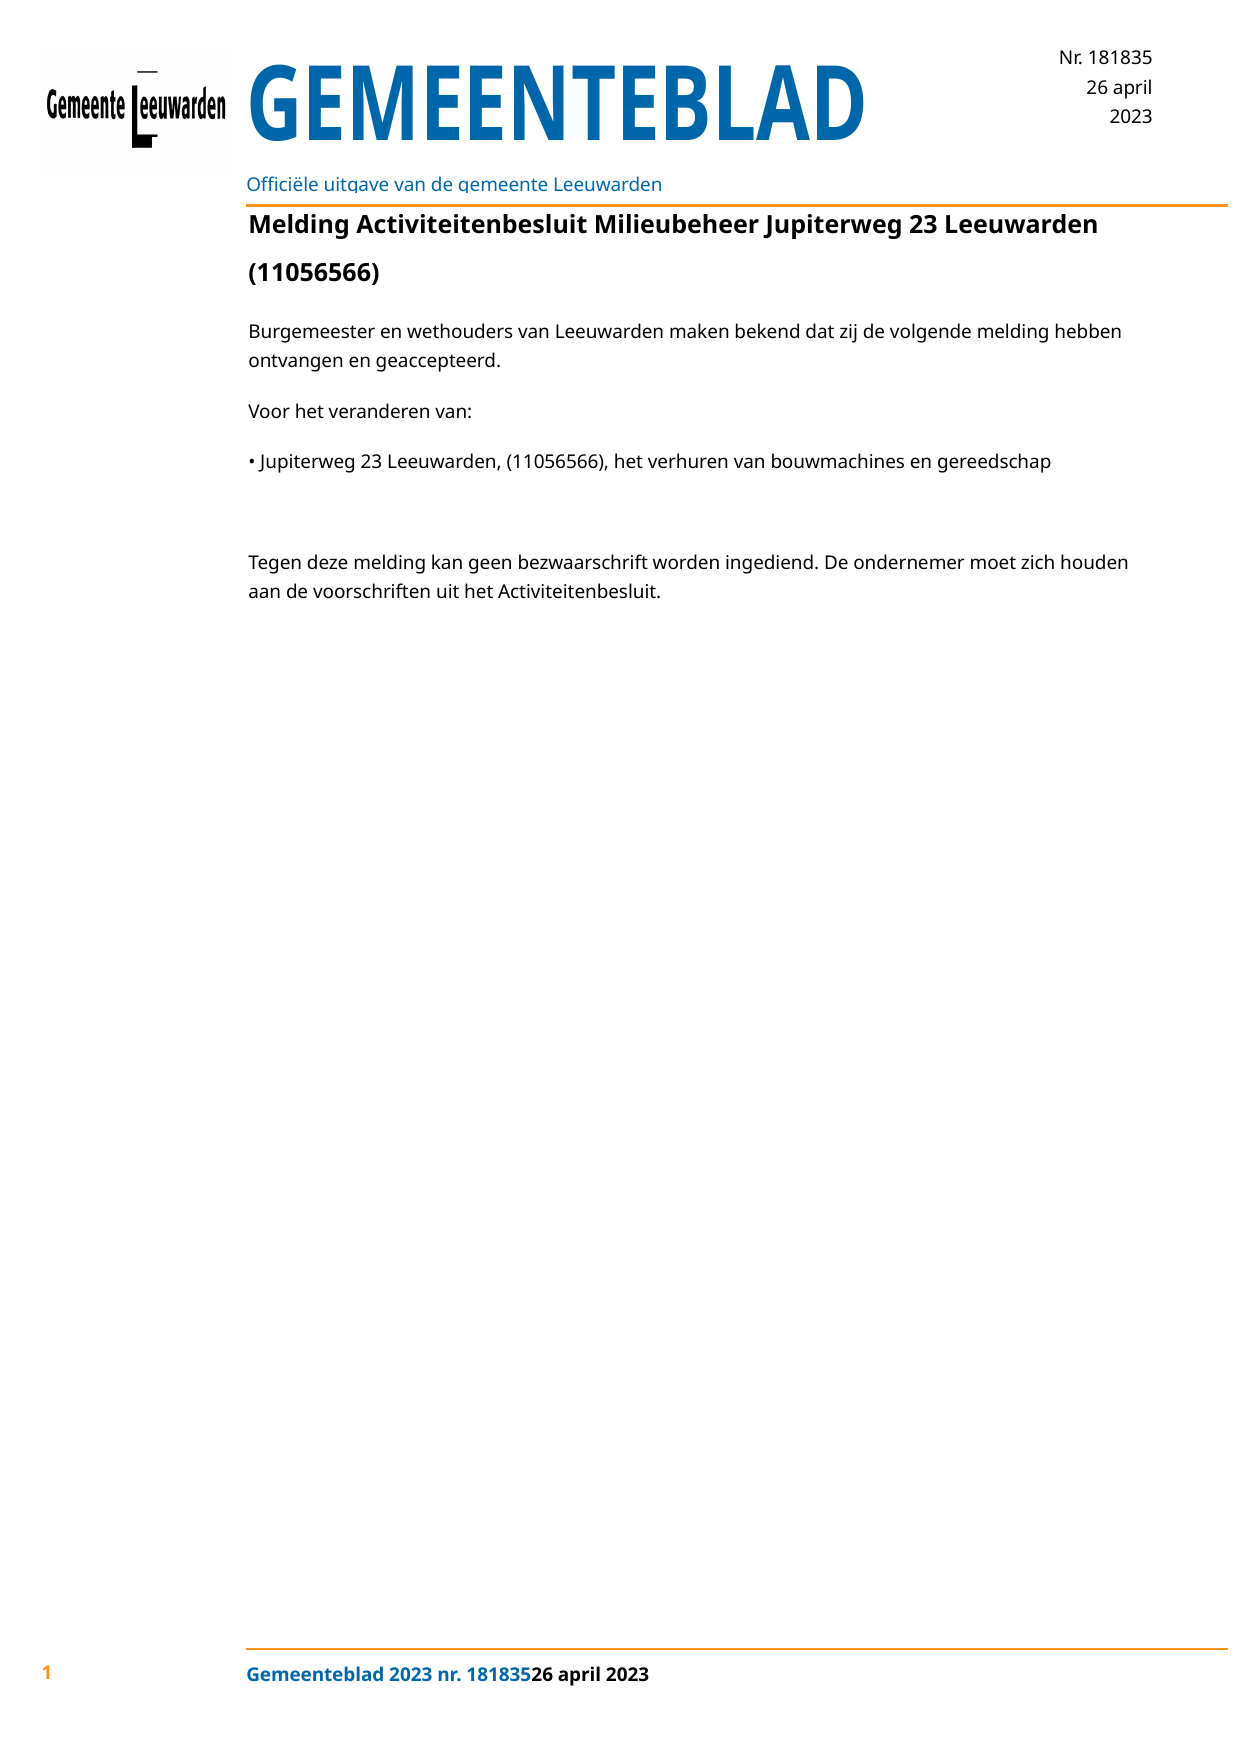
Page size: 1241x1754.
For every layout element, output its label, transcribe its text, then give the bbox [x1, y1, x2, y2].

text • Jupiterweg 23 Leeuwarden, (11056566), het verhuren van bouwmachines en gereedschap [248, 448, 1152, 474]
picture [41, 47, 231, 172]
text Melding Activiteitenbesluit Milieubeheer Jupiterweg 23 Leeuwarden (11056566) [248, 207, 1152, 288]
text Tegen deze melding kan geen bezwaarschrift worden ingediend. De ondernemer moet zich houden aan de voorschriften uit het Activiteitenbesluit. [248, 549, 1152, 604]
text Burgemeester en wethouders van Leeuwarden maken bekend dat zij de volgende melding hebben ontvangen en geaccepteerd. [248, 318, 1152, 373]
text Voor het veranderen van: [248, 398, 1152, 424]
